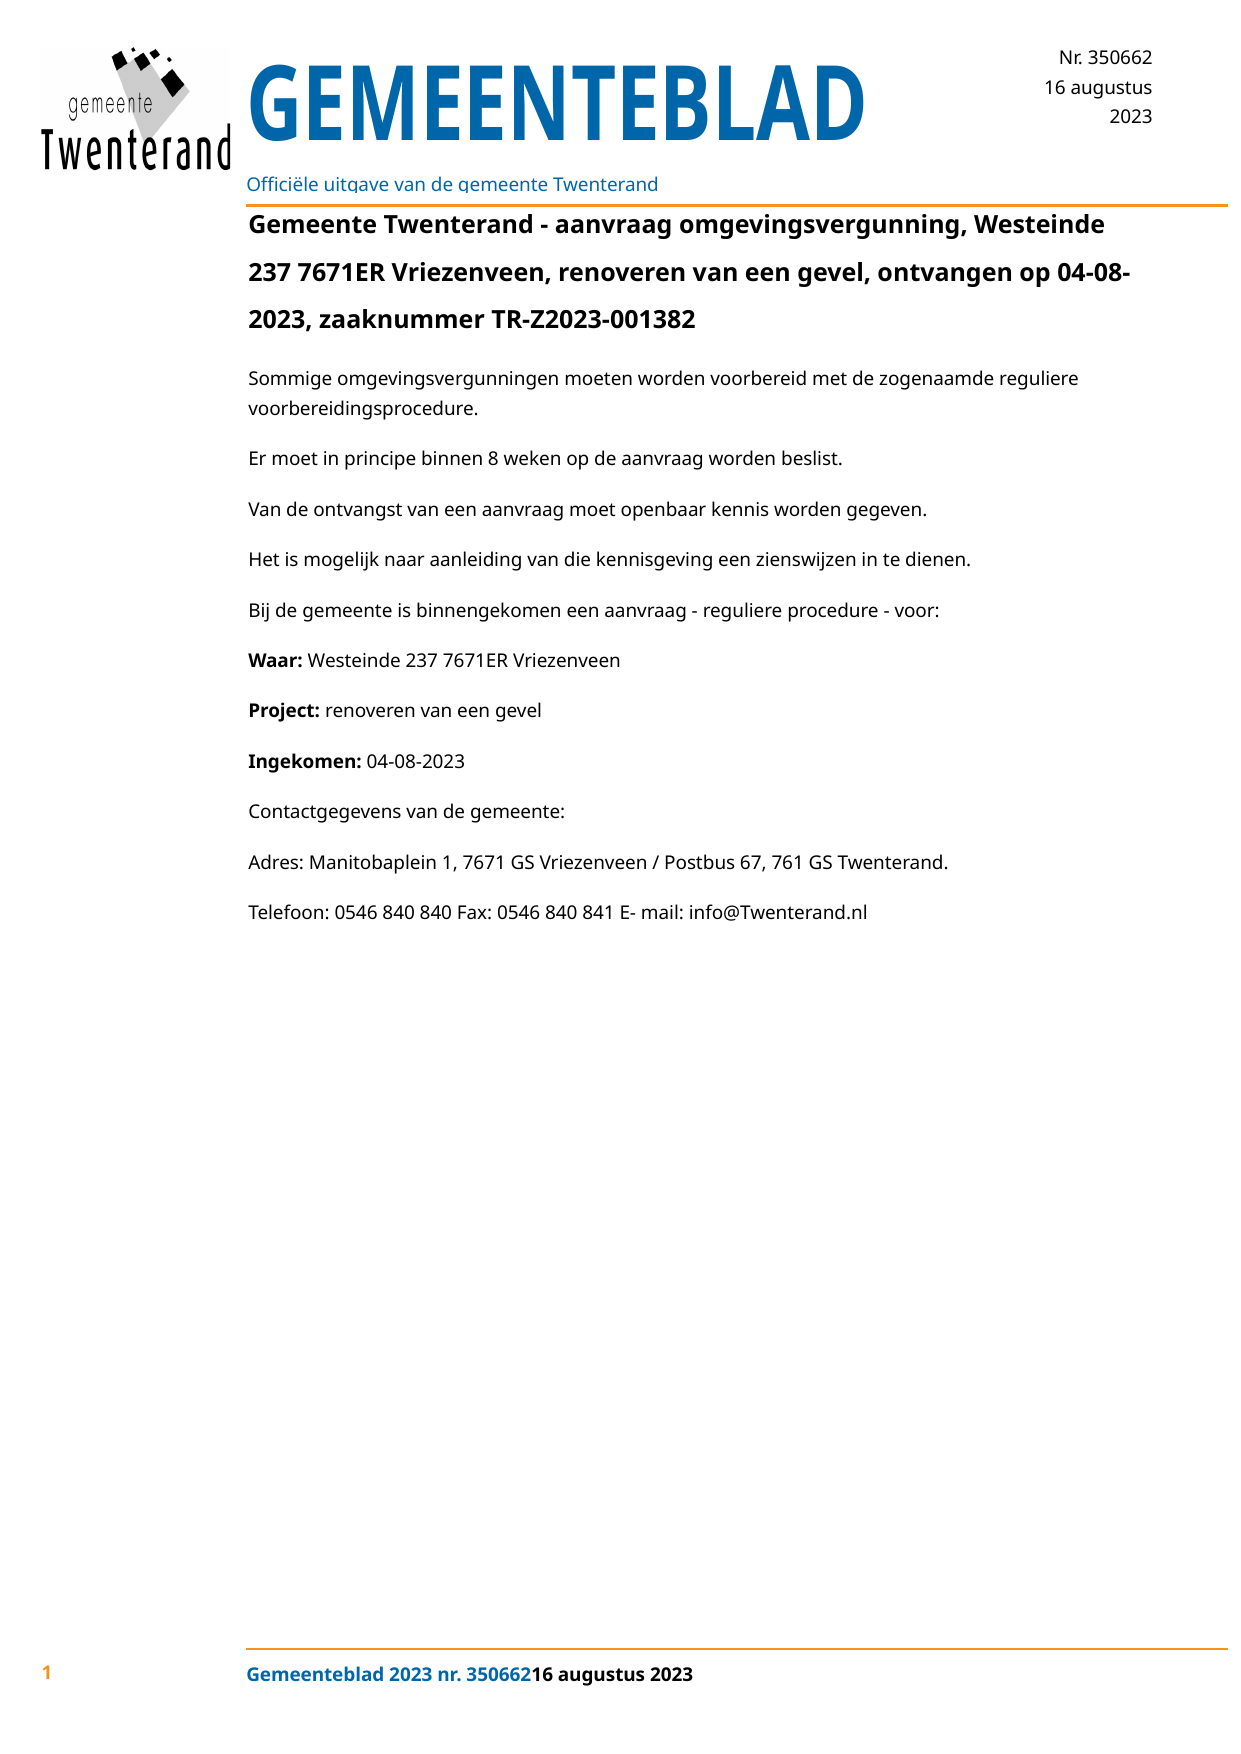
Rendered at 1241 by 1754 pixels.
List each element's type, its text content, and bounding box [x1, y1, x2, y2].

text Het is mogelijk naar aanleiding van die kennisgeving een zienswijzen in te dienen. [248, 546, 1152, 572]
text Bij de gemeente is binnengekomen een aanvraag - reguliere procedure - voor: [248, 597, 1152, 622]
text Van de ontvangst van een aanvraag moet openbaar kennis worden gegeven. [248, 496, 1152, 522]
text Sommige omgevingsvergunningen moeten worden voorbereid met de zogenaamde reguliere voorbereidingsprocedure. [248, 366, 1152, 421]
text Telefoon: 0546 840 840 Fax: 0546 840 841 E- mail: info@Twenterand.nl [248, 899, 1152, 925]
text Project: renoveren van een gevel [248, 698, 1152, 723]
text Er moet in principe binnen 8 weken op de aanvraag worden beslist. [248, 446, 1152, 471]
text Contactgegevens van de gemeente: [248, 798, 1152, 824]
text Adres: Manitobaplein 1, 7671 GS Vriezenveen / Postbus 67, 761 GS Twenterand. [248, 849, 1152, 874]
text Waar: Westeinde 237 7671ER Vriezenveen [248, 647, 1152, 673]
text Ingekomen: 04-08-2023 [248, 748, 1152, 774]
text Gemeente Twenterand - aanvraag omgevingsvergunning, Westeinde 237 7671ER Vriezenveen, renoveren van een gevel, ontvangen op 04-08-2023, zaaknummer TR-Z2023-001382 [248, 207, 1152, 336]
picture [41, 47, 231, 172]
